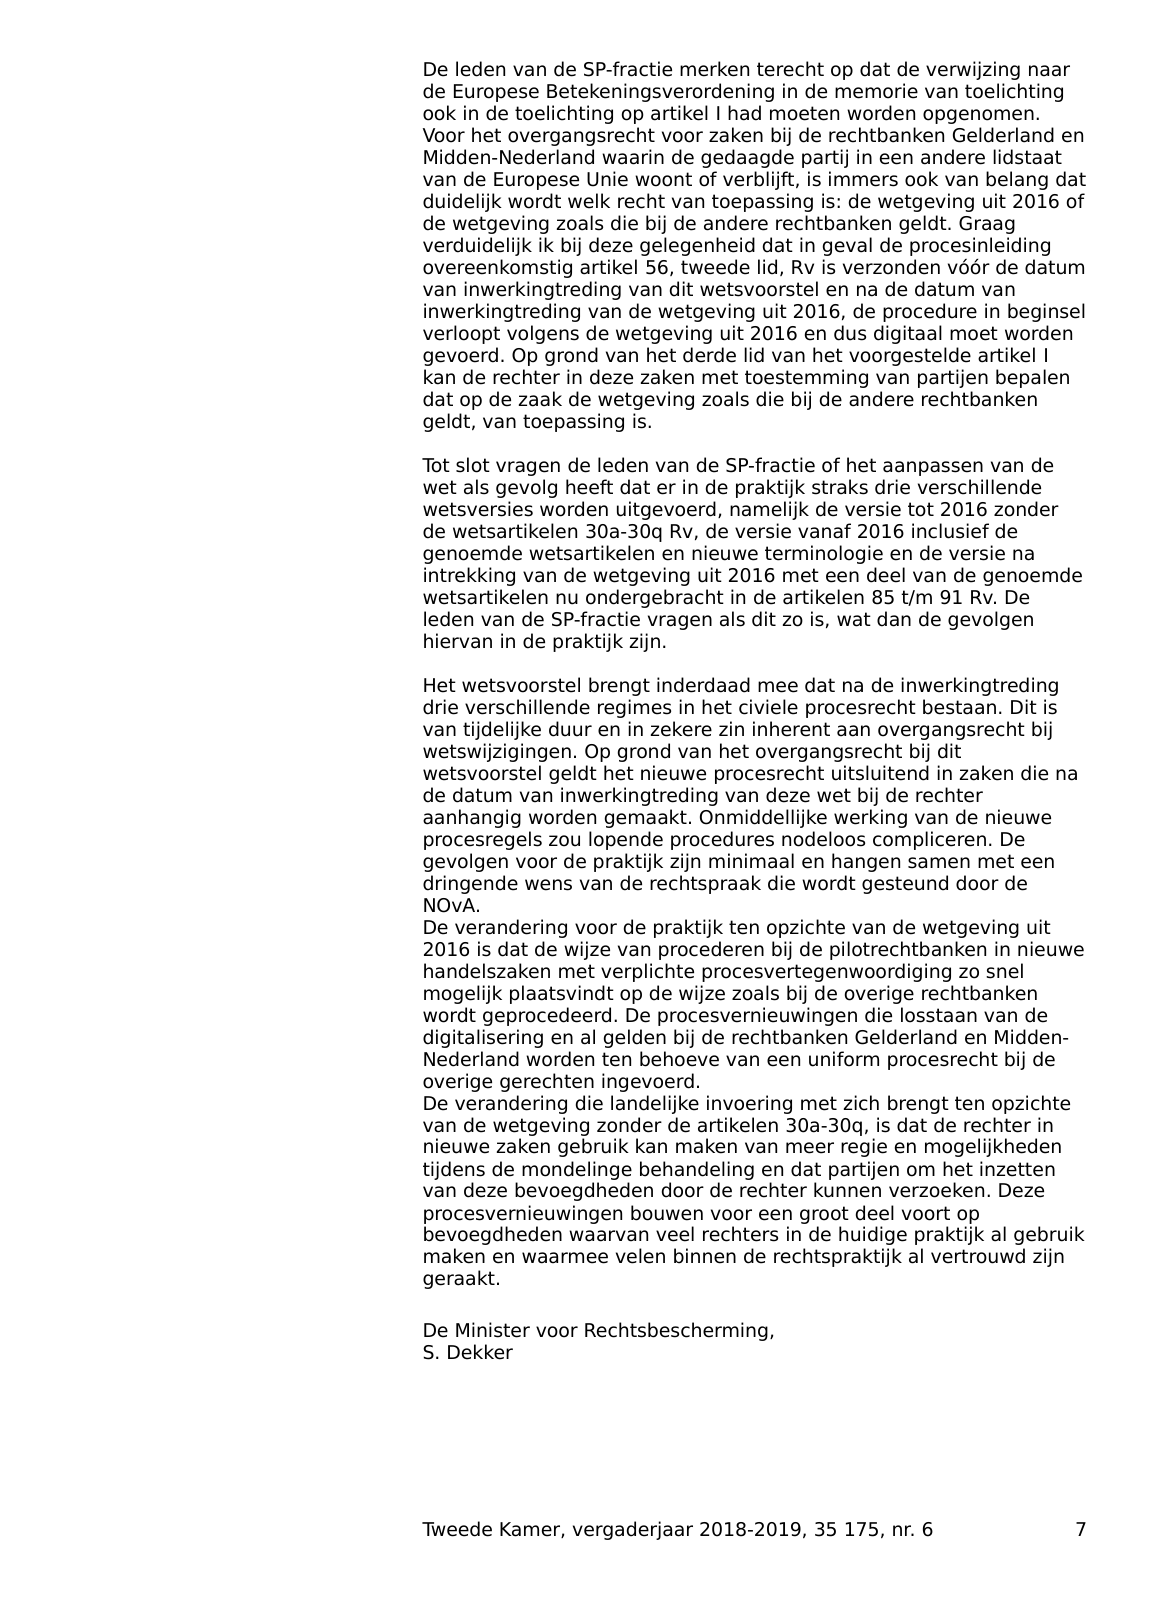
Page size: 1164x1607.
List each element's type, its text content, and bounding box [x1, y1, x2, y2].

text Het wetsvoorstel brengt inderdaad mee dat na de inwerkingtreding drie verschillende regimes in het civiele procesrecht bestaan. Dit is van tijdelijke duur en in zekere zin inherent aan overgangsrecht bij wetswijzigingen. Op grond van het overgangsrecht bij dit wetsvoorstel geldt het nieuwe procesrecht uitsluitend in zaken die na de datum van inwerkingtreding van deze wet bij de rechter aanhangig worden gemaakt. Onmiddellijke werking van de nieuwe procesregels zou lopende procedures nodeloos compliceren. De gevolgen voor de praktijk zijn minimaal en hangen samen met een dringende wens van de rechtspraak die wordt gesteund door de NOvA. [422, 675, 1087, 917]
text Tot slot vragen de leden van de SP-fractie of het aanpassen van de wet als gevolg heeft dat er in de praktijk straks drie verschillende wetsversies worden uitgevoerd, namelijk de versie tot 2016 zonder de wetsartikelen 30a-30q Rv, de versie vanaf 2016 inclusief de genoemde wetsartikelen en nieuwe terminologie en de versie na intrekking van de wetgeving uit 2016 met een deel van de genoemde wetsartikelen nu ondergebracht in de artikelen 85 t/m 91 Rv. De leden van de SP-fractie vragen als dit zo is, wat dan de gevolgen hiervan in de praktijk zijn. [422, 455, 1087, 653]
text De verandering die landelijke invoering met zich brengt ten opzichte van de wetgeving zonder de artikelen 30a-30q, is dat de rechter in nieuwe zaken gebruik kan maken van meer regie en mogelijkheden tijdens de mondelinge behandeling en dat partijen om het inzetten van deze bevoegdheden door de rechter kunnen verzoeken. Deze procesvernieuwingen bouwen voor een groot deel voort op bevoegdheden waarvan veel rechters in de huidige praktijk al gebruik maken en waarmee velen binnen de rechtspraktijk al vertrouwd zijn geraakt. [422, 1092, 1087, 1290]
text De verandering voor de praktijk ten opzichte van de wetgeving uit 2016 is dat de wijze van procederen bij de pilotrechtbanken in nieuwe handelszaken met verplichte procesvertegenwoordiging zo snel mogelijk plaatsvindt op de wijze zoals bij de overige rechtbanken wordt geprocedeerd. De procesvernieuwingen die losstaan van de digitalisering en al gelden bij de rechtbanken Gelderland en Midden-Nederland worden ten behoeve van een uniform procesrecht bij de overige gerechten ingevoerd. [422, 917, 1087, 1092]
text De leden van de SP-fractie merken terecht op dat de verwijzing naar de Europese Betekeningsverordening in de memorie van toelichting ook in de toelichting op artikel I had moeten worden opgenomen. Voor het overgangsrecht voor zaken bij de rechtbanken Gelderland en Midden-Nederland waarin de gedaagde partij in een andere lidstaat van de Europese Unie woont of verblijft, is immers ook van belang dat duidelijk wordt welk recht van toepassing is: de wetgeving uit 2016 of de wetgeving zoals die bij de andere rechtbanken geldt. Graag verduidelijk ik bij deze gelegenheid dat in geval de procesinleiding overeenkomstig artikel 56, tweede lid, Rv is verzonden vóór de datum van inwerkingtreding van dit wetsvoorstel en na de datum van inwerkingtreding van de wetgeving uit 2016, de procedure in beginsel verloopt volgens de wetgeving uit 2016 en dus digitaal moet worden gevoerd. Op grond van het derde lid van het voorgestelde artikel I kan de rechter in deze zaken met toestemming van partijen bepalen dat op de zaak de wetgeving zoals die bij de andere rechtbanken geldt, van toepassing is. [422, 59, 1087, 433]
text De Minister voor Rechtsbescherming, S. Dekker [422, 1320, 1087, 1364]
